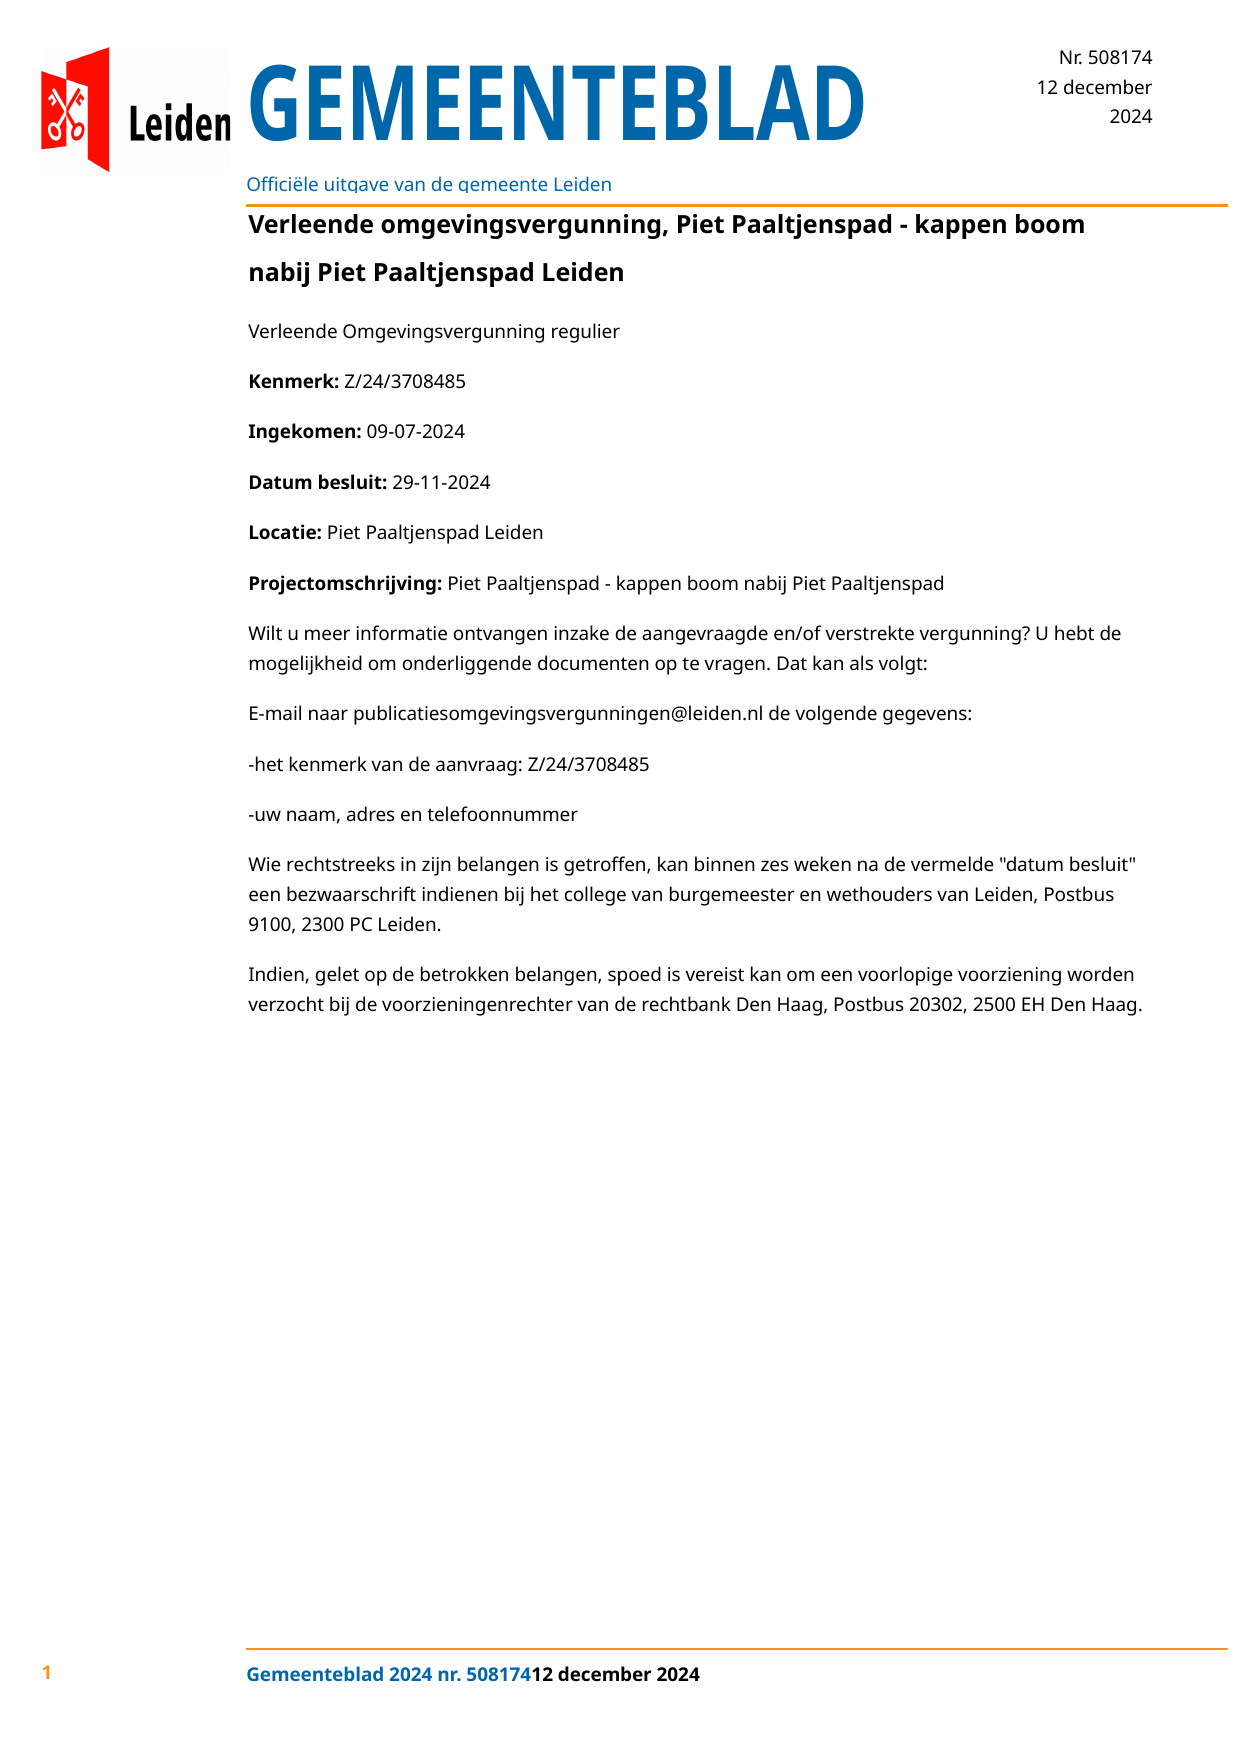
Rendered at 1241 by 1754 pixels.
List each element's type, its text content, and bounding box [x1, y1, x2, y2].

text Locatie: Piet Paaltjenspad Leiden [248, 519, 1152, 545]
text Verleende omgevingsvergunning, Piet Paaltjenspad - kappen boom nabij Piet Paaltjenspad Leiden [248, 207, 1152, 288]
text E-mail naar publicatiesomgevingsvergunningen@leiden.nl de volgende gegevens: [248, 700, 1152, 726]
text Datum besluit: 29-11-2024 [248, 469, 1152, 495]
text -uw naam, adres en telefoonnummer [248, 801, 1152, 827]
text Verleende Omgevingsvergunning regulier [248, 318, 1152, 344]
text Kenmerk: Z/24/3708485 [248, 368, 1152, 394]
text Projectomschrijving: Piet Paaltjenspad - kappen boom nabij Piet Paaltjenspad [248, 570, 1152, 596]
text Wilt u meer informatie ontvangen inzake de aangevraagde en/of verstrekte vergunning? U hebt de mogelijkheid om onderliggende documenten op te vragen. Dat kan als volgt: [248, 620, 1152, 676]
text Wie rechtstreeks in zijn belangen is getroffen, kan binnen zes weken na de vermelde "datum besluit" een bezwaarschrift indienen bij het college van burgemeester en wethouders van Leiden, Postbus 9100, 2300 PC Leiden. [248, 852, 1152, 937]
text Ingekomen: 09-07-2024 [248, 419, 1152, 444]
picture [41, 47, 231, 172]
text -het kenmerk van de aanvraag: Z/24/3708485 [248, 751, 1152, 777]
text Indien, gelet op de betrokken belangen, spoed is vereist kan om een voorlopige voorziening worden verzocht bij de voorzieningenrechter van de rechtbank Den Haag, Postbus 20302, 2500 EH Den Haag. [248, 961, 1152, 1017]
